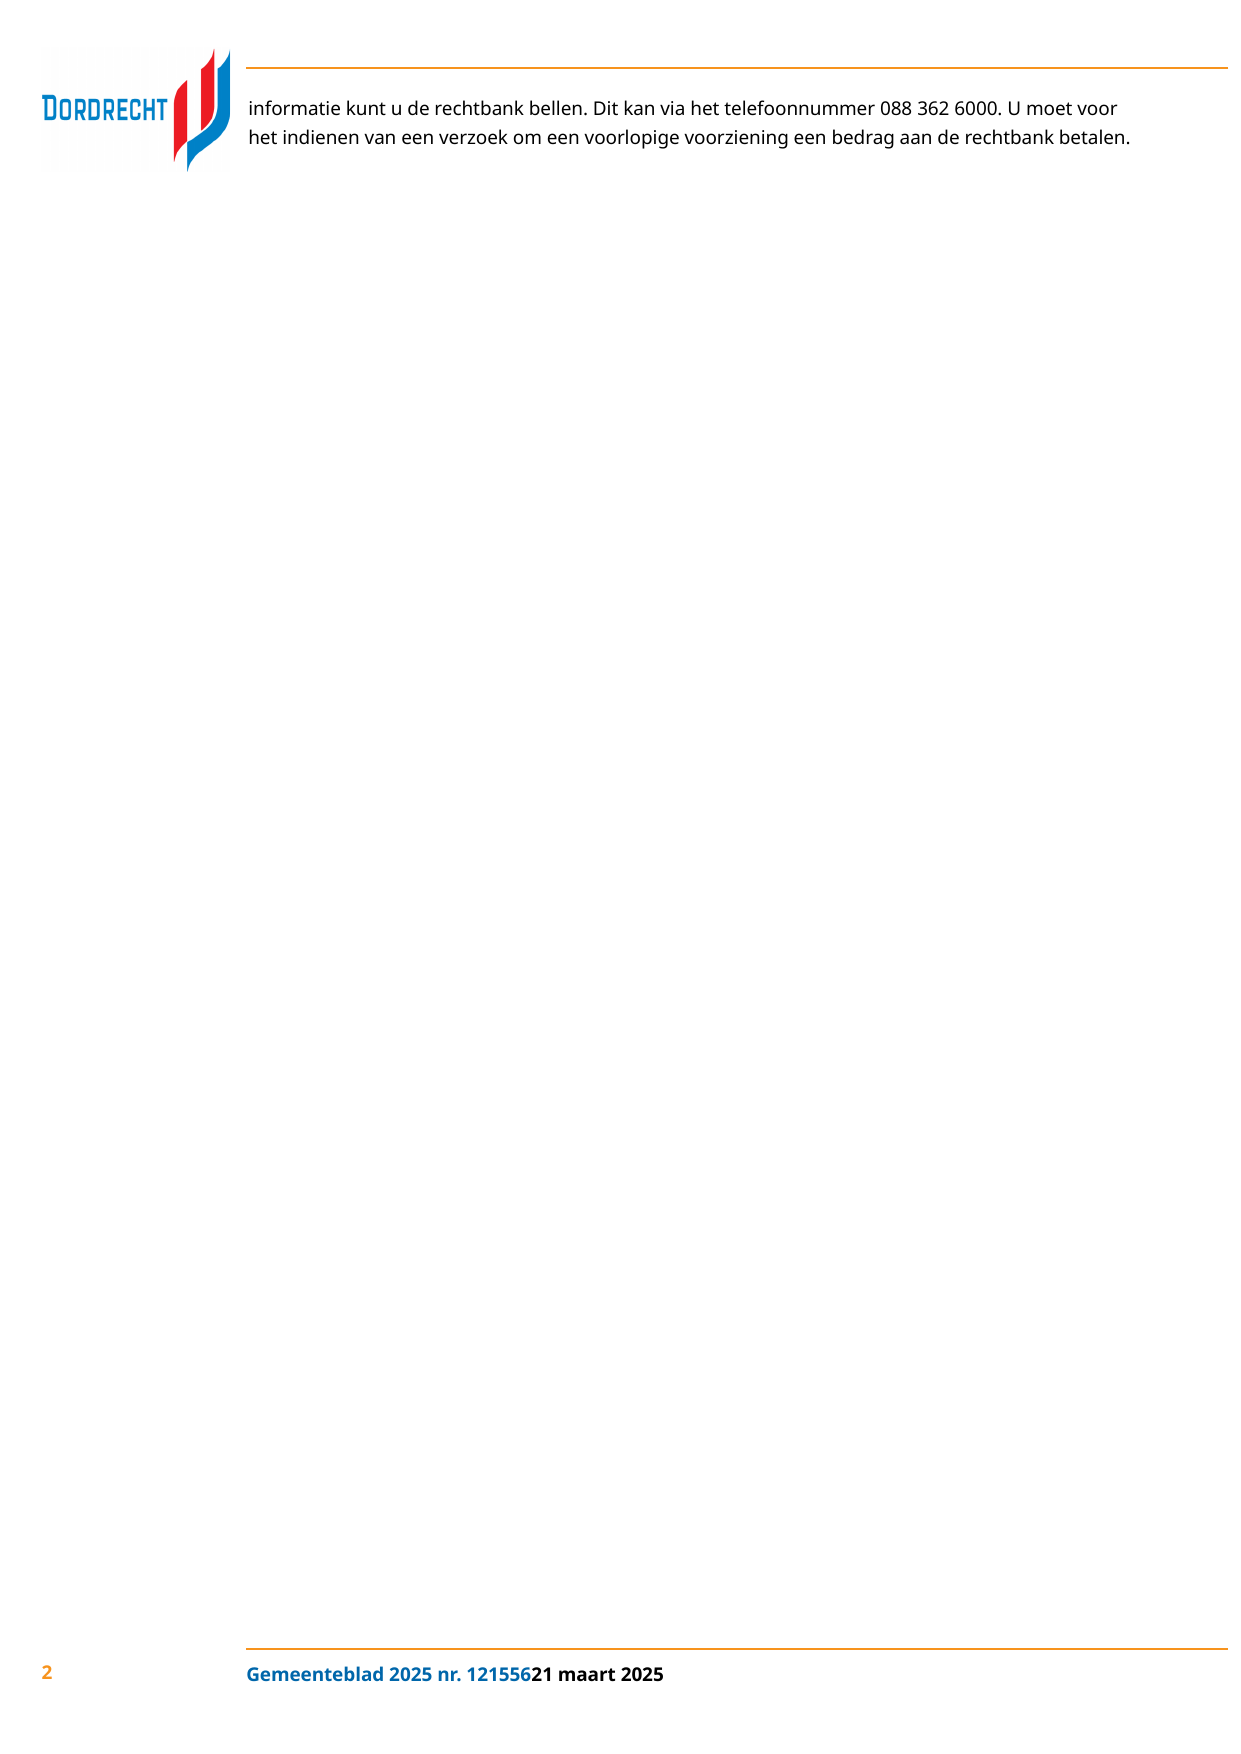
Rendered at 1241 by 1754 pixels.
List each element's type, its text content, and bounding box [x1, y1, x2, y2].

picture [41, 47, 231, 172]
text informatie kunt u de rechtbank bellen. Dit kan via het telefoonnummer 088 362 6000. U moet voor het indienen van een verzoek om een voorlopige voorziening een bedrag aan de rechtbank betalen. [248, 95, 1152, 150]
